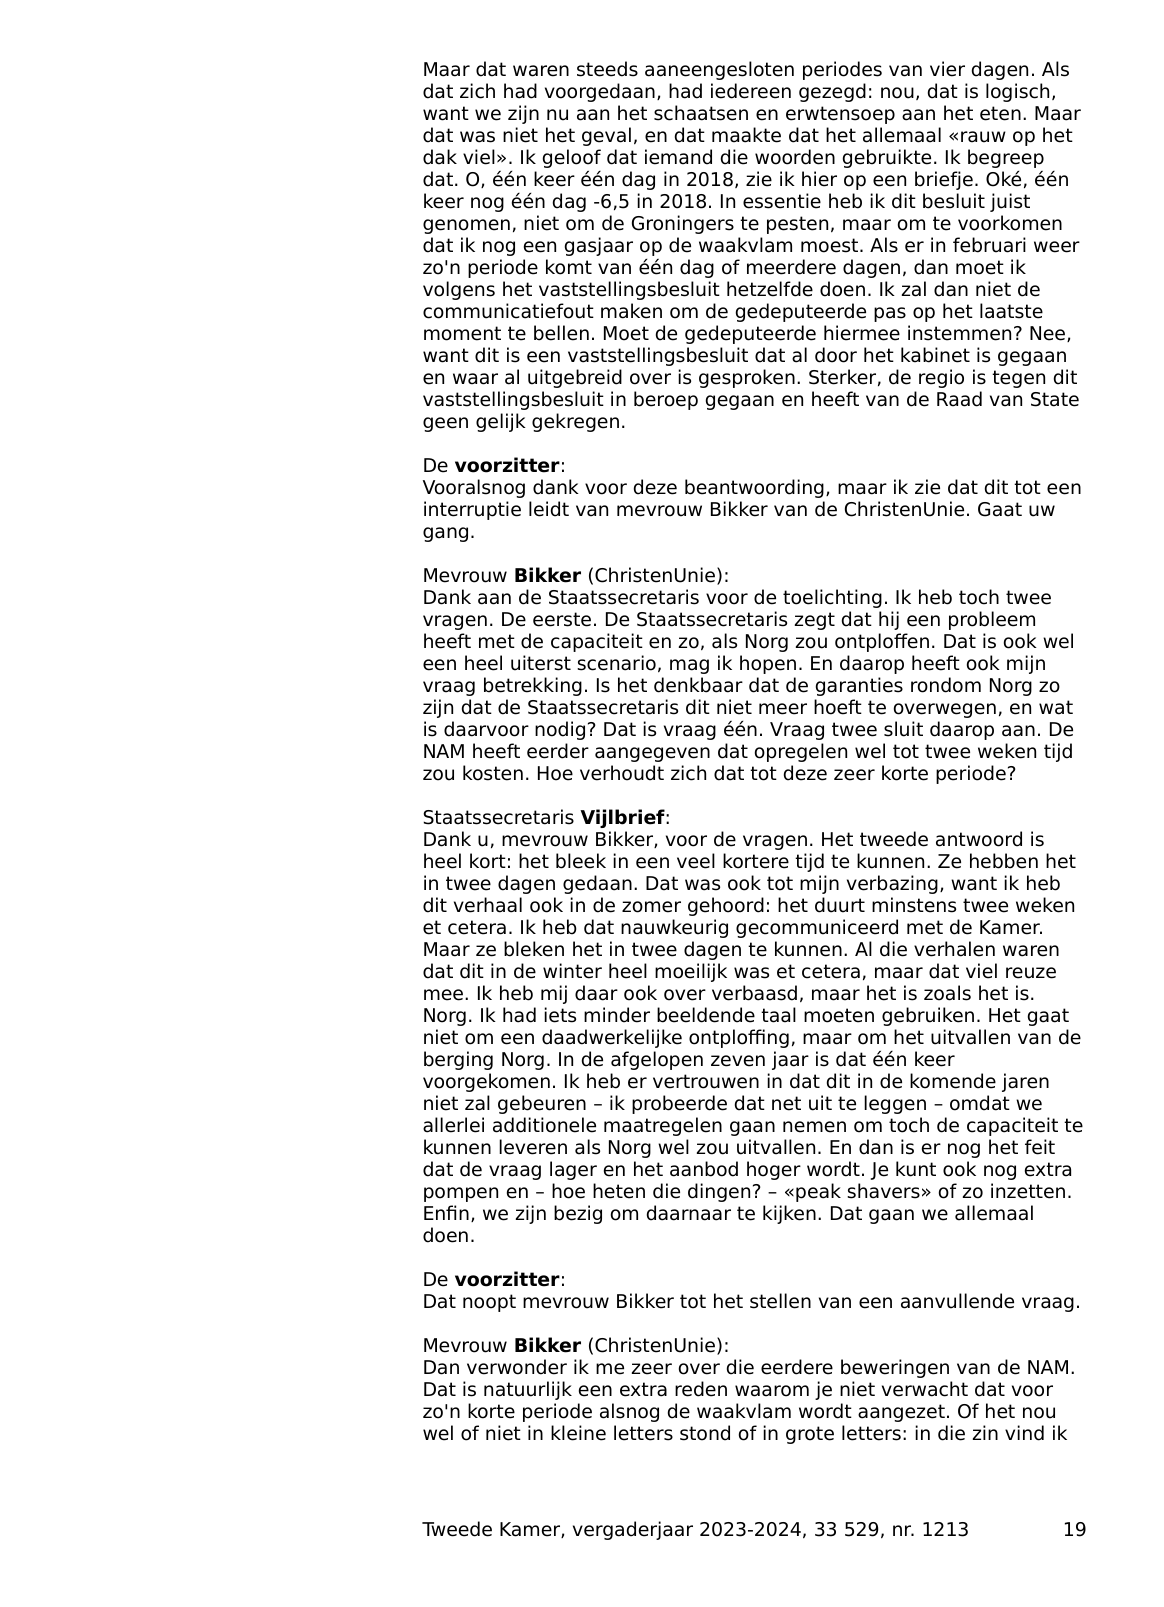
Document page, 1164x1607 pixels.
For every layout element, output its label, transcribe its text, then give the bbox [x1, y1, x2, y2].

text Staatssecretaris Vijlbrief: [422, 807, 1087, 829]
text Dat noopt mevrouw Bikker tot het stellen van een aanvullende vraag. [422, 1291, 1087, 1313]
text Norg. Ik had iets minder beeldende taal moeten gebruiken. Het gaat niet om een daadwerkelijke ontploffing, maar om het uitvallen van de berging Norg. In de afgelopen zeven jaar is dat één keer voorgekomen. Ik heb er vertrouwen in dat dit in de komende jaren niet zal gebeuren – ik probeerde dat net uit te leggen – omdat we allerlei additionele maatregelen gaan nemen om toch de capaciteit te kunnen leveren als Norg wel zou uitvallen. En dan is er nog het feit dat de vraag lager en het aanbod hoger wordt. Je kunt ook nog extra pompen en – hoe heten die dingen? – «peak shavers» of zo inzetten. Enfin, we zijn bezig om daarnaar te kijken. Dat gaan we allemaal doen. [422, 1005, 1087, 1247]
text De voorzitter: [422, 1269, 1087, 1291]
text Dank u, mevrouw Bikker, voor de vragen. Het tweede antwoord is heel kort: het bleek in een veel kortere tijd te kunnen. Ze hebben het in twee dagen gedaan. Dat was ook tot mijn verbazing, want ik heb dit verhaal ook in de zomer gehoord: het duurt minstens twee weken et cetera. Ik heb dat nauwkeurig gecommuniceerd met de Kamer. Maar ze bleken het in twee dagen te kunnen. Al die verhalen waren dat dit in de winter heel moeilijk was et cetera, maar dat viel reuze mee. Ik heb mij daar ook over verbaasd, maar het is zoals het is. [422, 829, 1087, 1005]
text Vooralsnog dank voor deze beantwoording, maar ik zie dat dit tot een interruptie leidt van mevrouw Bikker van de ChristenUnie. Gaat uw gang. [422, 477, 1087, 543]
text Dank aan de Staatssecretaris voor de toelichting. Ik heb toch twee vragen. De eerste. De Staatssecretaris zegt dat hij een probleem heeft met de capaciteit en zo, als Norg zou ontploffen. Dat is ook wel een heel uiterst scenario, mag ik hopen. En daarop heeft ook mijn vraag betrekking. Is het denkbaar dat de garanties rondom Norg zo zijn dat de Staatssecretaris dit niet meer hoeft te overwegen, en wat is daarvoor nodig? Dat is vraag één. Vraag twee sluit daarop aan. De NAM heeft eerder aangegeven dat opregelen wel tot twee weken tijd zou kosten. Hoe verhoudt zich dat tot deze zeer korte periode? [422, 587, 1087, 785]
text Mevrouw Bikker (ChristenUnie): [422, 565, 1087, 587]
text Maar dat waren steeds aaneengesloten periodes van vier dagen. Als dat zich had voorgedaan, had iedereen gezegd: nou, dat is logisch, want we zijn nu aan het schaatsen en erwtensoep aan het eten. Maar dat was niet het geval, en dat maakte dat het allemaal «rauw op het dak viel». Ik geloof dat iemand die woorden gebruikte. Ik begreep dat. O, één keer één dag in 2018, zie ik hier op een briefje. Oké, één keer nog één dag -6,5 in 2018. In essentie heb ik dit besluit juist genomen, niet om de Groningers te pesten, maar om te voorkomen dat ik nog een gasjaar op de waakvlam moest. Als er in februari weer zo'n periode komt van één dag of meerdere dagen, dan moet ik volgens het vaststellingsbesluit hetzelfde doen. Ik zal dan niet de communicatiefout maken om de gedeputeerde pas op het laatste moment te bellen. Moet de gedeputeerde hiermee instemmen? Nee, want dit is een vaststellingsbesluit dat al door het kabinet is gegaan en waar al uitgebreid over is gesproken. Sterker, de regio is tegen dit vaststellingsbesluit in beroep gegaan en heeft van de Raad van State geen gelijk gekregen. [422, 59, 1087, 433]
text Dan verwonder ik me zeer over die eerdere beweringen van de NAM. Dat is natuurlijk een extra reden waarom je niet verwacht dat voor zo'n korte periode alsnog de waakvlam wordt aangezet. Of het nou wel of niet in kleine letters stond of in grote letters: in die zin vind ik [422, 1357, 1087, 1445]
text Mevrouw Bikker (ChristenUnie): [422, 1335, 1087, 1357]
text De voorzitter: [422, 455, 1087, 477]
